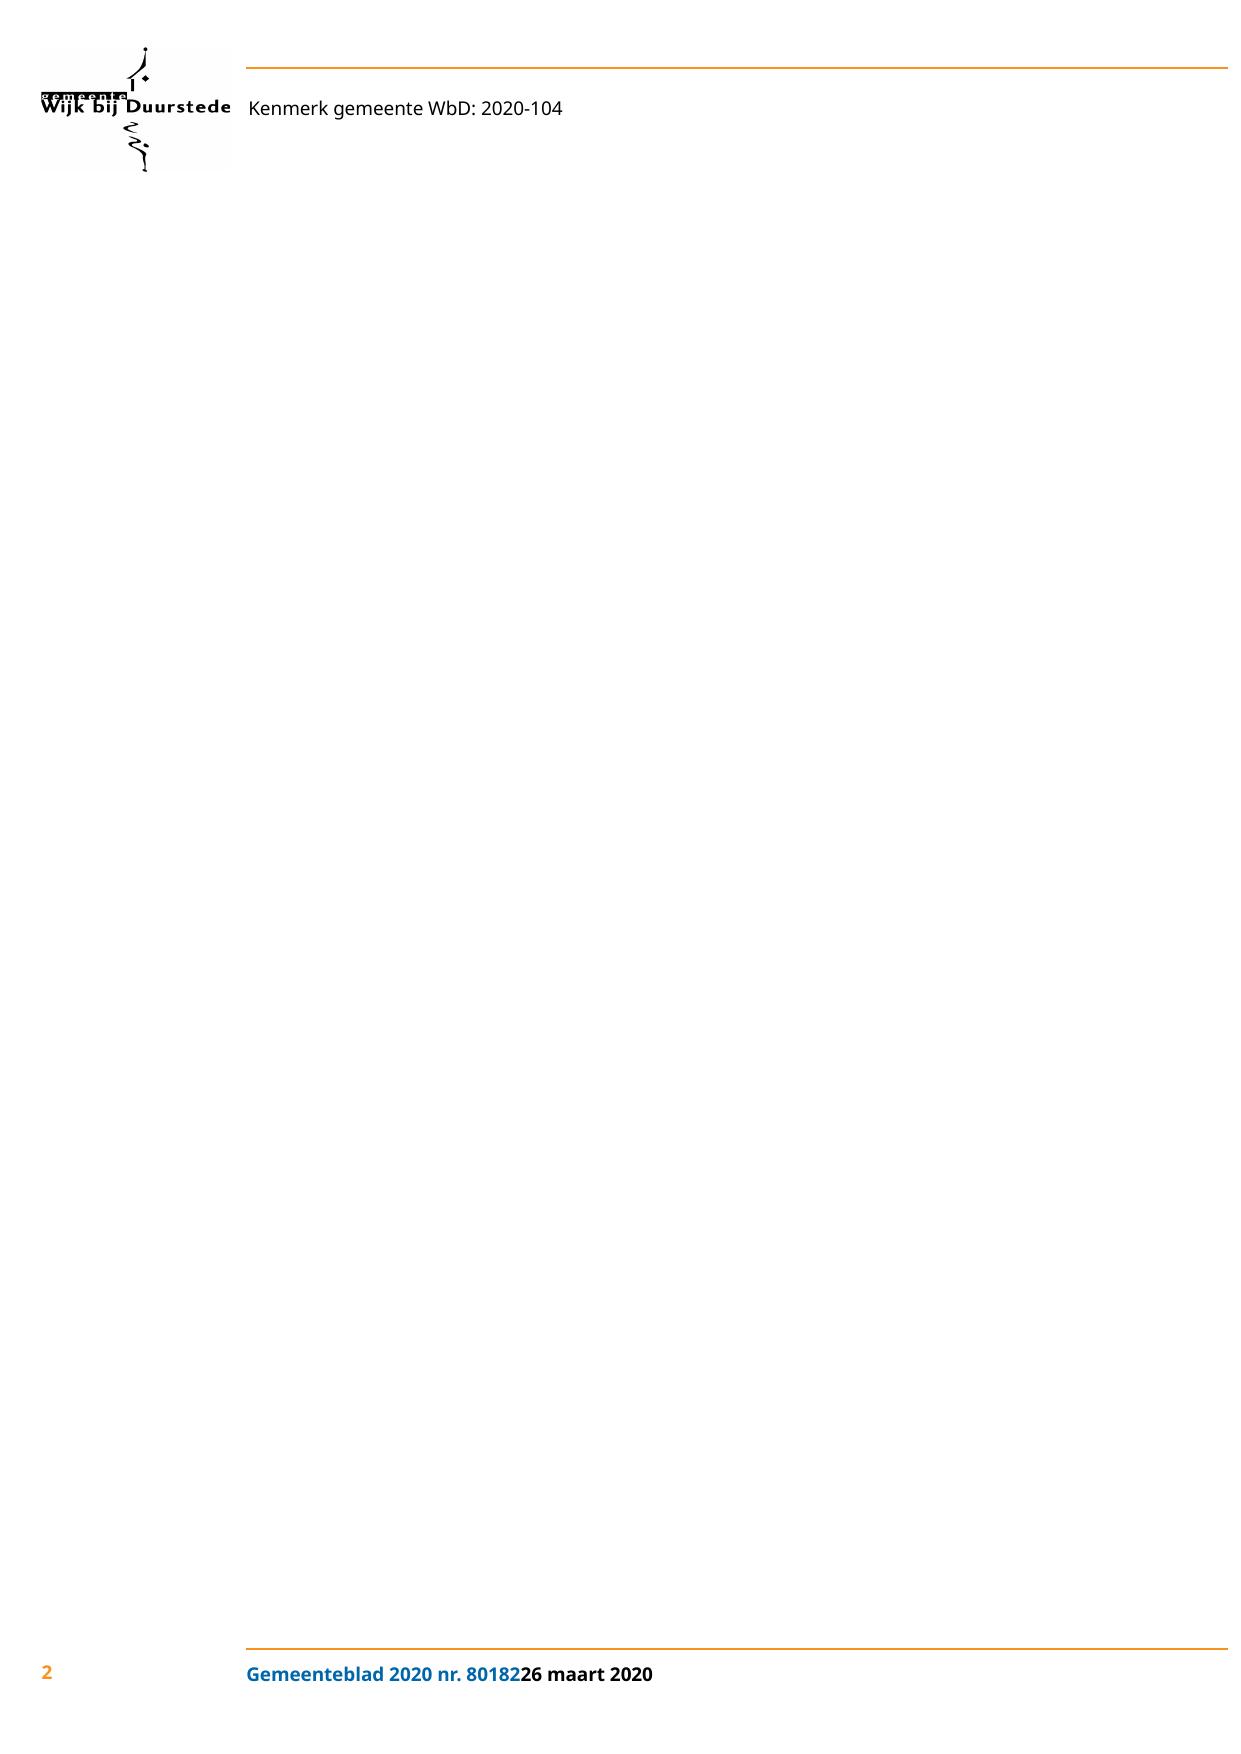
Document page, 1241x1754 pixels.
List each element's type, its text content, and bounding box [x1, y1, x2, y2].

picture [41, 47, 231, 172]
text Kenmerk gemeente WbD: 2020-104 [248, 95, 1152, 121]
